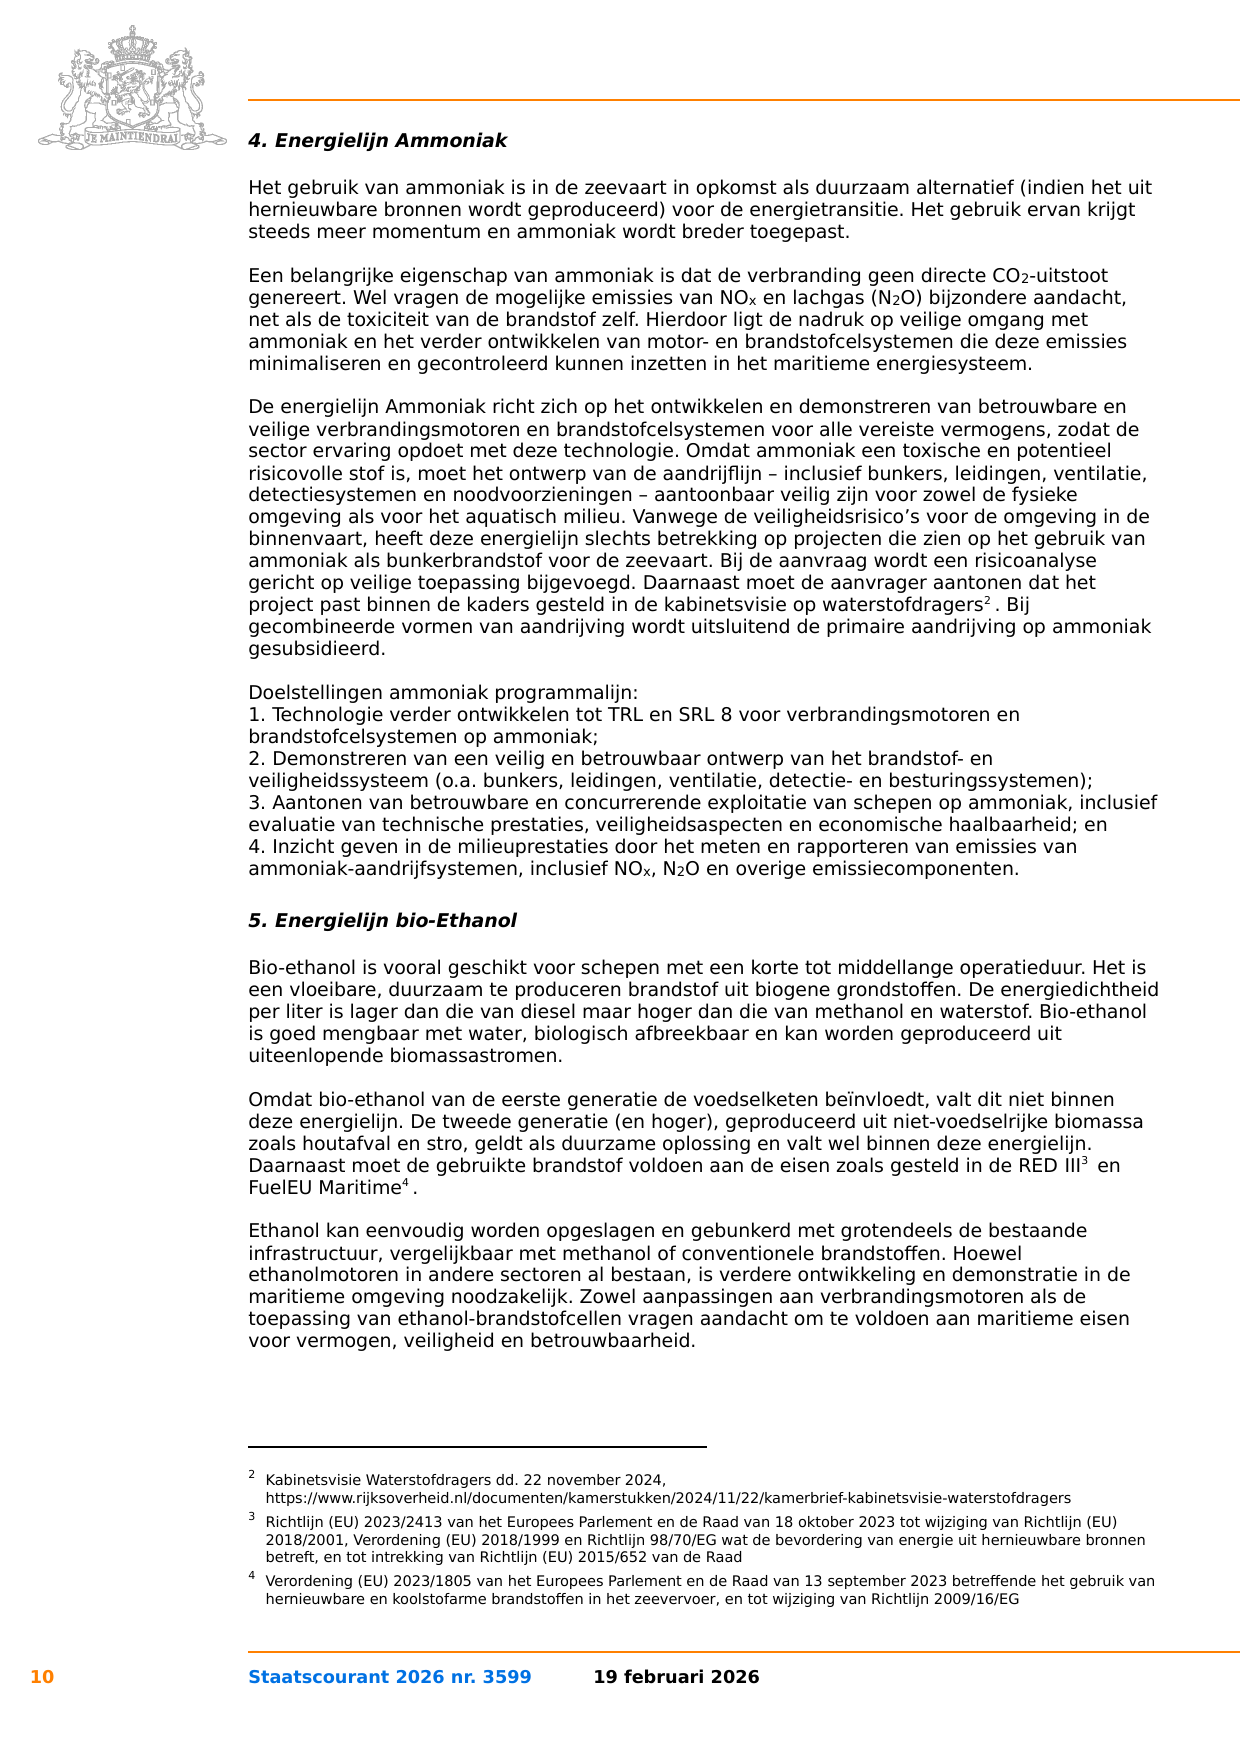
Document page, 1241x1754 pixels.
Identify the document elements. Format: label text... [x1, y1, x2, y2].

subtitle 4. Energielijn Ammoniak [248, 130, 1163, 152]
text 1. Technologie verder ontwikkelen tot TRL en SRL 8 voor verbrandingsmotoren en brandstofcelsystemen op ammoniak; [248, 704, 1163, 748]
text Richtlijn (EU) 2023/2413 van het Europees Parlement en de Raad van 18 oktober 2023 tot wijziging van Richtlijn (EU) 2018/2001, Verordening (EU) 2018/1999 en Richtlijn 98/70/EG wat de bevordering van energie uit hernieuwbare bronnen betreft, en tot intrekking van Richtlijn (EU) 2015/652 van de Raad [248, 1510, 1163, 1566]
text Verordening (EU) 2023/1805 van het Europees Parlement en de Raad van 13 september 2023 betreffende het gebruik van hernieuwbare en koolstofarme brandstoffen in het zeevervoer, en tot wijziging van Richtlijn 2009/16/EG [248, 1569, 1163, 1608]
text Bio-ethanol is vooral geschikt voor schepen met een korte tot middellange operatieduur. Het is een vloeibare, duurzaam te produceren brandstof uit biogene grondstoffen. De energiedichtheid per liter is lager dan die van diesel maar hoger dan die van methanol en waterstof. Bio-ethanol is goed mengbaar met water, biologisch afbreekbaar en kan worden geproduceerd uit uiteenlopende biomassastromen. [248, 957, 1163, 1067]
text Omdat bio-ethanol van de eerste generatie de voedselketen beïnvloedt, valt dit niet binnen deze energielijn. De tweede generatie (en hoger), geproduceerd uit niet-voedselrijke biomassa zoals houtafval en stro, geldt als duurzame oplossing en valt wel binnen deze energielijn. Daarnaast moet de gebruikte brandstof voldoen aan de eisen zoals gesteld in de RED III en FuelEU Maritime. [248, 1089, 1163, 1198]
text Kabinetsvisie Waterstofdragers dd. 22 november 2024, https://www.rijksoverheid.nl/documenten/kamerstukken/2024/11/22/kamerbrief-kabinetsvisie-waterstofdragers [248, 1468, 1163, 1507]
picture [38, 25, 227, 150]
text Doelstellingen ammoniak programmalijn: [248, 682, 1163, 704]
text Het gebruik van ammoniak is in de zeevaart in opkomst als duurzaam alternatief (indien het uit hernieuwbare bronnen wordt geproduceerd) voor de energietransitie. Het gebruik ervan krijgt steeds meer momentum en ammoniak wordt breder toegepast. [248, 177, 1163, 243]
text Een belangrijke eigenschap van ammoniak is dat de verbranding geen directe CO2-uitstoot genereert. Wel vragen de mogelijke emissies van NOx en lachgas (N2O) bijzondere aandacht, net als de toxiciteit van de brandstof zelf. Hierdoor ligt de nadruk op veilige omgang met ammoniak en het verder ontwikkelen van motor- en brandstofcelsystemen die deze emissies minimaliseren en gecontroleerd kunnen inzetten in het maritieme energiesysteem. [248, 265, 1163, 374]
text De energielijn Ammoniak richt zich op het ontwikkelen en demonstreren van betrouwbare en veilige verbrandingsmotoren en brandstofcelsystemen voor alle vereiste vermogens, zodat de sector ervaring opdoet met deze technologie. Omdat ammoniak een toxische en potentieel risicovolle stof is, moet het ontwerp van de aandrijflijn – inclusief bunkers, leidingen, ventilatie, detectiesystemen en noodvoorzieningen – aantoonbaar veilig zijn voor zowel de fysieke omgeving als voor het aquatisch milieu. Vanwege de veiligheidsrisico’s voor de omgeving in de binnenvaart, heeft deze energielijn slechts betrekking op projecten die zien op het gebruik van ammoniak als bunkerbrandstof voor de zeevaart. Bij de aanvraag wordt een risicoanalyse gericht op veilige toepassing bijgevoegd. Daarnaast moet de aanvrager aantonen dat het project past binnen de kaders gesteld in de kabinetsvisie op waterstofdragers. Bij gecombineerde vormen van aandrijving wordt uitsluitend de primaire aandrijving op ammoniak gesubsidieerd. [248, 396, 1163, 660]
text 4. Inzicht geven in de milieuprestaties door het meten en rapporteren van emissies van ammoniak-aandrijfsystemen, inclusief NOx, N2O en overige emissiecomponenten. [248, 836, 1163, 880]
subtitle 5. Energielijn bio-Ethanol [248, 910, 1163, 932]
text 2. Demonstreren van een veilig en betrouwbaar ontwerp van het brandstof- en veiligheidssysteem (o.a. bunkers, leidingen, ventilatie, detectie- en besturingssystemen); [248, 748, 1163, 792]
text Ethanol kan eenvoudig worden opgeslagen en gebunkerd met grotendeels de bestaande infrastructuur, vergelijkbaar met methanol of conventionele brandstoffen. Hoewel ethanolmotoren in andere sectoren al bestaan, is verdere ontwikkeling en demonstratie in de maritieme omgeving noodzakelijk. Zowel aanpassingen aan verbrandingsmotoren als de toepassing van ethanol-brandstofcellen vragen aandacht om te voldoen aan maritieme eisen voor vermogen, veiligheid en betrouwbaarheid. [248, 1220, 1163, 1352]
text 3. Aantonen van betrouwbare en concurrerende exploitatie van schepen op ammoniak, inclusief evaluatie van technische prestaties, veiligheidsaspecten en economische haalbaarheid; en [248, 792, 1163, 836]
